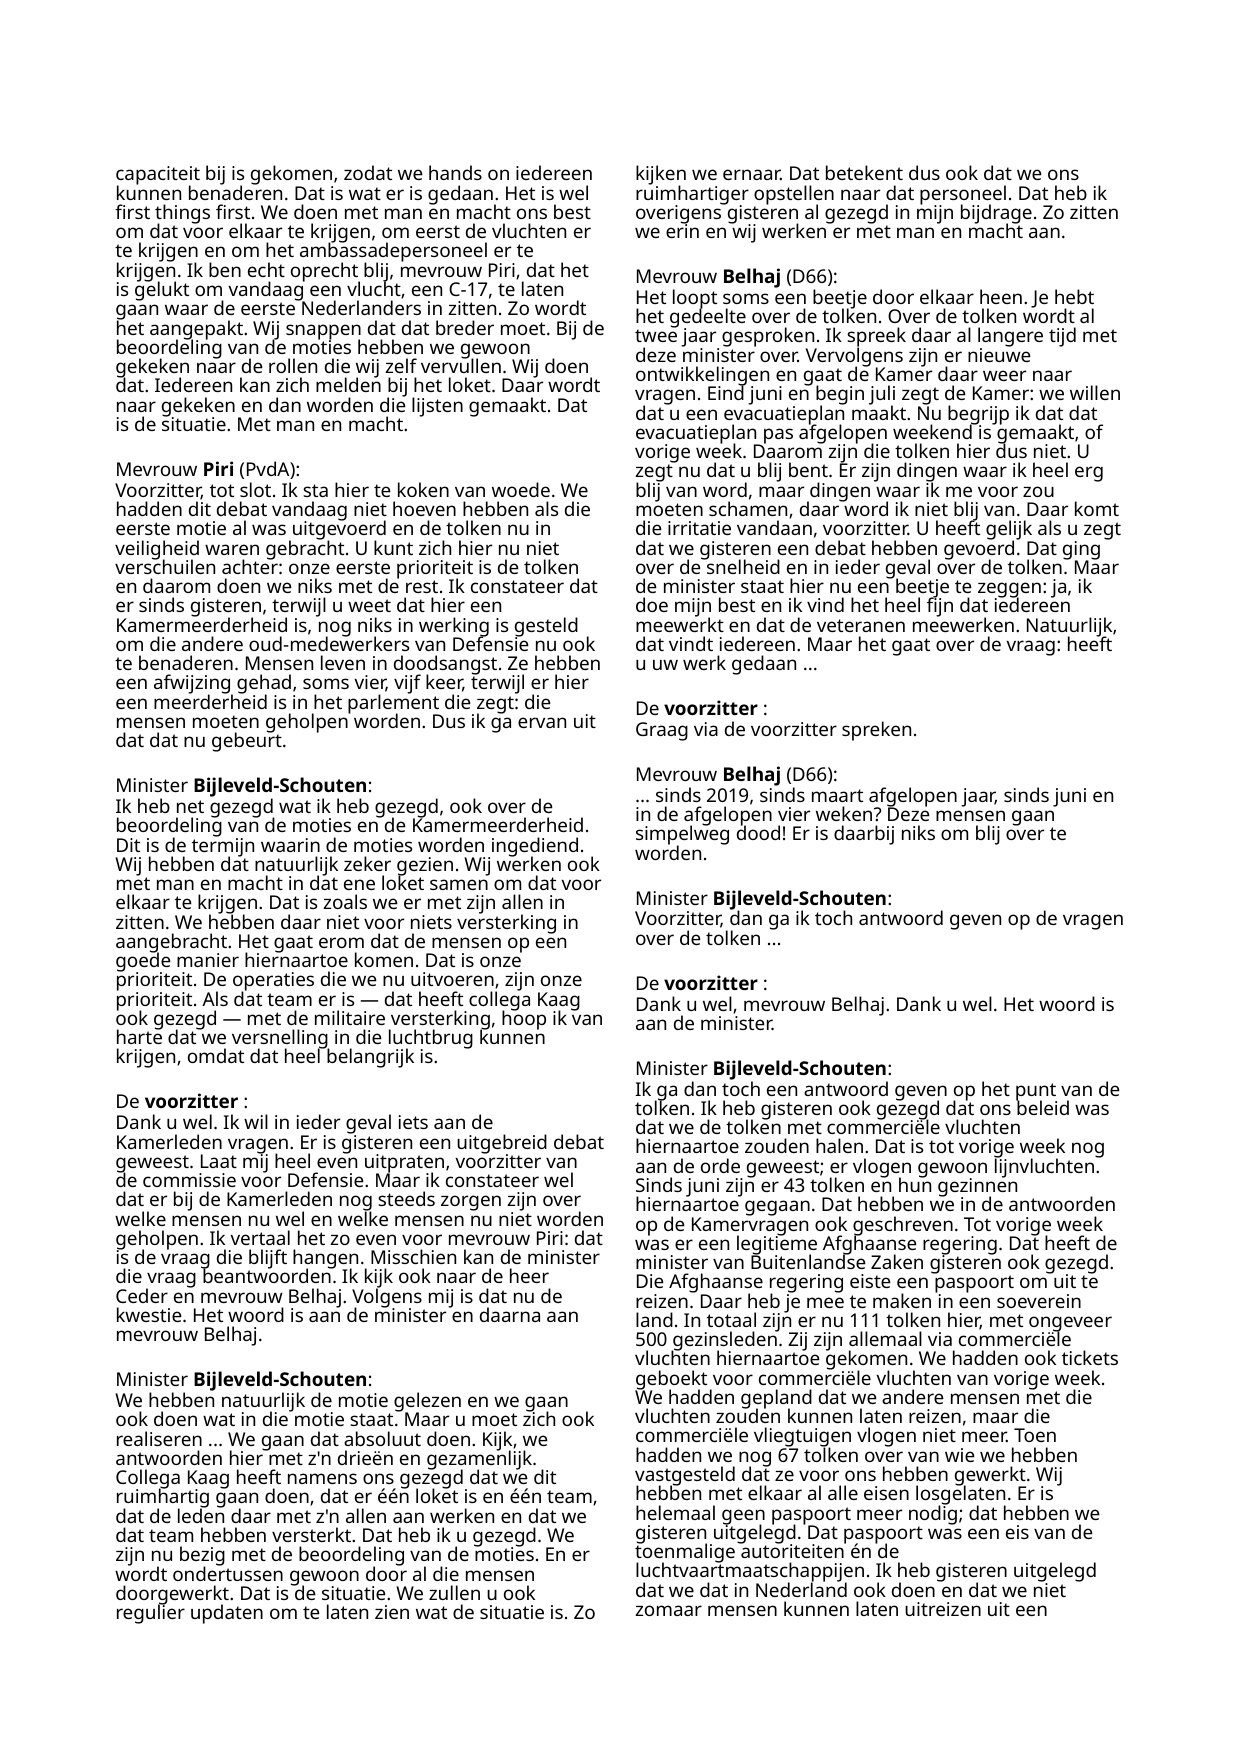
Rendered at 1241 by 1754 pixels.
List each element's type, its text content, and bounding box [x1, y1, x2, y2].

text De voorzitter : [635, 970, 1125, 996]
text Minister Bijleveld-Schouten: [115, 1366, 605, 1392]
text We hebben natuurlijk de motie gelezen en we gaan ook doen wat in die motie staat. Maar u moet zich ook realiseren ... We gaan dat absoluut doen. Kijk, we antwoorden hier met z'n drieën en gezamenlijk. Collega Kaag heeft namens ons gezegd dat we dit ruimhartig gaan doen, dat er één loket is en één team, dat de leden daar met z'n allen aan werken en dat we dat team hebben versterkt. Dat heb ik u gezegd. We zijn nu bezig met de beoordeling van de moties. En er wordt ondertussen gewoon door al die mensen doorgewerkt. Dat is de situatie. We zullen u ook regulier updaten om te laten zien wat de situatie is. Zo [115, 1392, 605, 1623]
text Mevrouw Belhaj (D66): [635, 761, 1125, 787]
text kijken we ernaar. Dat betekent dus ook dat we ons ruimhartiger opstellen naar dat personeel. Dat heb ik overigens gisteren al gezegd in mijn bijdrage. Zo zitten we erin en wij werken er met man en macht aan. [635, 165, 1125, 242]
text Voorzitter, dan ga ik toch antwoord geven op de vragen over de tolken ... [635, 910, 1125, 949]
text Ik ga dan toch een antwoord geven op het punt van de tolken. Ik heb gisteren ook gezegd dat ons beleid was dat we de tolken met commerciële vluchten hiernaartoe zouden halen. Dat is tot vorige week nog aan de orde geweest; er vlogen gewoon lijnvluchten. Sinds juni zijn er 43 tolken en hun gezinnen hiernaartoe gegaan. Dat hebben we in de antwoorden op de Kamervragen ook geschreven. Tot vorige week was er een legitieme Afghaanse regering. Dat heeft de minister van Buitenlandse Zaken gisteren ook gezegd. Die Afghaanse regering eiste een paspoort om uit te reizen. Daar heb je mee te maken in een soeverein land. In totaal zijn er nu 111 tolken hier, met ongeveer 500 gezinsleden. Zij zijn allemaal via commerciële vluchten hiernaartoe gekomen. We hadden ook tickets geboekt voor commerciële vluchten van vorige week. We hadden gepland dat we andere mensen met die vluchten zouden kunnen laten reizen, maar die commerciële vliegtuigen vlogen niet meer. Toen hadden we nog 67 tolken over van wie we hebben vastgesteld dat ze voor ons hebben gewerkt. Wij hebben met elkaar al alle eisen losgelaten. Er is helemaal geen paspoort meer nodig; dat hebben we gisteren uitgelegd. Dat paspoort was een eis van de toenmalige autoriteiten én de luchtvaartmaatschappijen. Ik heb gisteren uitgelegd dat we dat in Nederland ook doen en dat we niet zomaar mensen kunnen laten uitreizen uit een [635, 1081, 1125, 1620]
text Dank u wel, mevrouw Belhaj. Dank u wel. Het woord is aan de minister. [635, 996, 1125, 1034]
text Mevrouw Belhaj (D66): [635, 263, 1125, 289]
text ... sinds 2019, sinds maart afgelopen jaar, sinds juni en in de afgelopen vier weken? Deze mensen gaan simpelweg dood! Er is daarbij niks om blij over te worden. [635, 787, 1125, 864]
text Graag via de voorzitter spreken. [635, 721, 1125, 740]
text Dank u wel. Ik wil in ieder geval iets aan de Kamerleden vragen. Er is gisteren een uitgebreid debat geweest. Laat mij heel even uitpraten, voorzitter van de commissie voor Defensie. Maar ik constateer wel dat er bij de Kamerleden nog steeds zorgen zijn over welke mensen nu wel en welke mensen nu niet worden geholpen. Ik vertaal het zo even voor mevrouw Piri: dat is de vraag die blijft hangen. Misschien kan de minister die vraag beantwoorden. Ik kijk ook naar de heer Ceder en mevrouw Belhaj. Volgens mij is dat nu de kwestie. Het woord is aan de minister en daarna aan mevrouw Belhaj. [115, 1114, 605, 1346]
text Mevrouw Piri (PvdA): [115, 456, 605, 482]
text Voorzitter, tot slot. Ik sta hier te koken van woede. We hadden dit debat vandaag niet hoeven hebben als die eerste motie al was uitgevoerd en de tolken nu in veiligheid waren gebracht. U kunt zich hier nu niet verschuilen achter: onze eerste prioriteit is de tolken en daarom doen we niks met de rest. Ik constateer dat er sinds gisteren, terwijl u weet dat hier een Kamermeerderheid is, nog niks in werking is gesteld om die andere oud-medewerkers van Defensie nu ook te benaderen. Mensen leven in doodsangst. Ze hebben een afwijzing gehad, soms vier, vijf keer, terwijl er hier een meerderheid is in het parlement die zegt: die mensen moeten geholpen worden. Dus ik ga ervan uit dat dat nu gebeurt. [115, 482, 605, 751]
text De voorzitter : [635, 695, 1125, 721]
text Ik heb net gezegd wat ik heb gezegd, ook over de beoordeling van de moties en de Kamermeerderheid. Dit is de termijn waarin de moties worden ingediend. Wij hebben dat natuurlijk zeker gezien. Wij werken ook met man en macht in dat ene loket samen om dat voor elkaar te krijgen. Dat is zoals we er met zijn allen in zitten. We hebben daar niet voor niets versterking in aangebracht. Het gaat erom dat de mensen op een goede manier hiernaartoe komen. Dat is onze prioriteit. De operaties die we nu uitvoeren, zijn onze prioriteit. Als dat team er is — dat heeft collega Kaag ook gezegd — met de militaire versterking, hoop ik van harte dat we versnelling in die luchtbrug kunnen krijgen, omdat dat heel belangrijk is. [115, 798, 605, 1068]
text De voorzitter : [115, 1089, 605, 1114]
text capaciteit bij is gekomen, zodat we hands on iedereen kunnen benaderen. Dat is wat er is gedaan. Het is wel first things first. We doen met man en macht ons best om dat voor elkaar te krijgen, om eerst de vluchten er te krijgen en om het ambassadepersoneel er te krijgen. Ik ben echt oprecht blij, mevrouw Piri, dat het is gelukt om vandaag een vlucht, een C-17, te laten gaan waar de eerste Nederlanders in zitten. Zo wordt het aangepakt. Wij snappen dat dat breder moet. Bij de beoordeling van de moties hebben we gewoon gekeken naar de rollen die wij zelf vervullen. Wij doen dat. Iedereen kan zich melden bij het loket. Daar wordt naar gekeken en dan worden die lijsten gemaakt. Dat is de situatie. Met man en macht. [115, 165, 605, 435]
text Minister Bijleveld-Schouten: [635, 885, 1125, 910]
text Minister Bijleveld-Schouten: [115, 772, 605, 798]
text Het loopt soms een beetje door elkaar heen. Je hebt het gedeelte over de tolken. Over de tolken wordt al twee jaar gesproken. Ik spreek daar al langere tijd met deze minister over. Vervolgens zijn er nieuwe ontwikkelingen en gaat de Kamer daar weer naar vragen. Eind juni en begin juli zegt de Kamer: we willen dat u een evacuatieplan maakt. Nu begrijp ik dat dat evacuatieplan pas afgelopen weekend is gemaakt, of vorige week. Daarom zijn die tolken hier dus niet. U zegt nu dat u blij bent. Er zijn dingen waar ik heel erg blij van word, maar dingen waar ik me voor zou moeten schamen, daar word ik niet blij van. Daar komt die irritatie vandaan, voorzitter. U heeft gelijk als u zegt dat we gisteren een debat hebben gevoerd. Dat ging over de snelheid en in ieder geval over de tolken. Maar de minister staat hier nu een beetje te zeggen: ja, ik doe mijn best en ik vind het heel fijn dat iedereen meewerkt en dat de veteranen meewerken. Natuurlijk, dat vindt iedereen. Maar het gaat over de vraag: heeft u uw werk gedaan ... [635, 289, 1125, 674]
text Minister Bijleveld-Schouten: [635, 1055, 1125, 1081]
